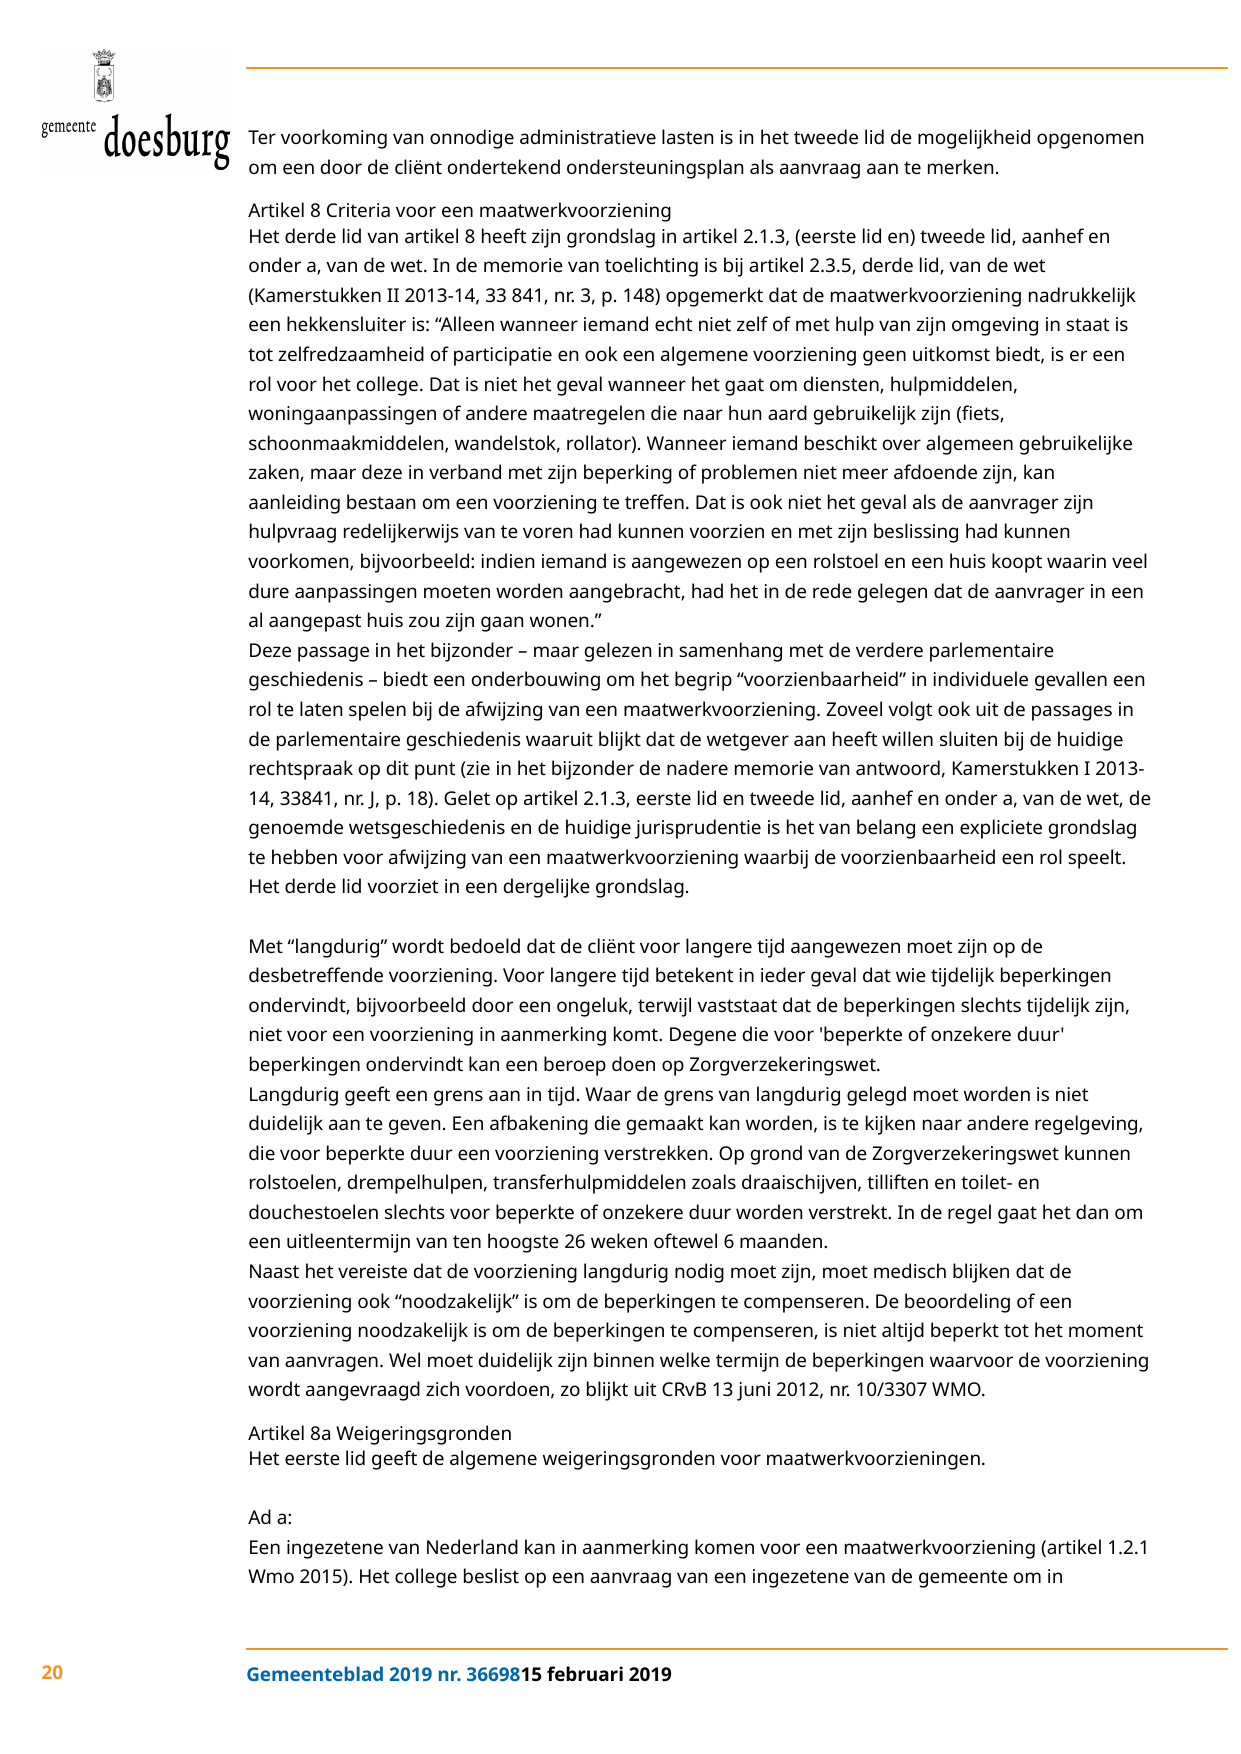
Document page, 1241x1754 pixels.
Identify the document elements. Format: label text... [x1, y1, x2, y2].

text Langdurig geeft een grens aan in tijd. Waar de grens van langdurig gelegd moet worden is niet duidelijk aan te geven. Een afbakening die gemaakt kan worden, is te kijken naar andere regelgeving, die voor beperkte duur een voorziening verstrekken. Op grond van de Zorgverzekeringswet kunnen rolstoelen, drempelhulpen, transferhulpmiddelen zoals draaischijven, tilliften en toilet- en douchestoelen slechts voor beperkte of onzekere duur worden verstrekt. In de regel gaat het dan om een uitleentermijn van ten hoogste 26 weken oftewel 6 maanden. [248, 1081, 1152, 1254]
text Met “langdurig” wordt bedoeld dat de cliënt voor langere tijd aangewezen moet zijn op de desbetreffende voorziening. Voor langere tijd betekent in ieder geval dat wie tijdelijk beperkingen ondervindt, bijvoorbeeld door een ongeluk, terwijl vaststaat dat de beperkingen slechts tijdelijk zijn, niet voor een voorziening in aanmerking komt. Degene die voor 'beperkte of onzekere duur' beperkingen ondervindt kan een beroep doen op Zorgverzekeringswet. [248, 933, 1152, 1077]
text Deze passage in het bijzonder – maar gelezen in samenhang met de verdere parlementaire geschiedenis – biedt een onderbouwing om het begrip “voorzienbaarheid” in individuele gevallen een rol te laten spelen bij de afwijzing van een maatwerkvoorziening. Zoveel volgt ook uit de passages in de parlementaire geschiedenis waaruit blijkt dat de wetgever aan heeft willen sluiten bij de huidige rechtspraak op dit punt (zie in het bijzonder de nadere memorie van antwoord, Kamerstukken I 2013-14, 33841, nr. J, p. 18). Gelet op artikel 2.1.3, eerste lid en tweede lid, aanhef en onder a, van de wet, de genoemde wetsgeschiedenis en de huidige jurisprudentie is het van belang een expliciete grondslag te hebben voor afwijzing van een maatwerkvoorziening waarbij de voorzienbaarheid een rol speelt. Het derde lid voorziet in een dergelijke grondslag. [248, 637, 1152, 899]
picture [41, 47, 231, 172]
text Artikel 8a Weigeringsgronden [248, 1420, 1152, 1445]
text Het eerste lid geeft de algemene weigeringsgronden voor maatwerkvoorzieningen. [248, 1445, 1152, 1471]
text Het derde lid van artikel 8 heeft zijn grondslag in artikel 2.1.3, (eerste lid en) tweede lid, aanhef en onder a, van de wet. In de memorie van toelichting is bij artikel 2.3.5, derde lid, van de wet (Kamerstukken II 2013-14, 33 841, nr. 3, p. 148) opgemerkt dat de maatwerkvoorziening nadrukkelijk een hekkensluiter is: “Alleen wanneer iemand echt niet zelf of met hulp van zijn omgeving in staat is tot zelfredzaamheid of participatie en ook een algemene voorziening geen uitkomst biedt, is er een rol voor het college. Dat is niet het geval wanneer het gaat om diensten, hulpmiddelen, woningaanpassingen of andere maatregelen die naar hun aard gebruikelijk zijn (fiets, schoonmaakmiddelen, wandelstok, rollator). Wanneer iemand beschikt over algemeen gebruikelijke zaken, maar deze in verband met zijn beperking of problemen niet meer afdoende zijn, kan aanleiding bestaan om een voorziening te treffen. Dat is ook niet het geval als de aanvrager zijn hulpvraag redelijkerwijs van te voren had kunnen voorzien en met zijn beslissing had kunnen voorkomen, bijvoorbeeld: indien iemand is aangewezen op een rolstoel en een huis koopt waarin veel dure aanpassingen moeten worden aangebracht, had het in de rede gelegen dat de aanvrager in een al aangepast huis zou zijn gaan wonen.” [248, 223, 1152, 633]
text Naast het vereiste dat de voorziening langdurig nodig moet zijn, moet medisch blijken dat de voorziening ook “noodzakelijk” is om de beperkingen te compenseren. De beoordeling of een voorziening noodzakelijk is om de beperkingen te compenseren, is niet altijd beperkt tot het moment van aanvragen. Wel moet duidelijk zijn binnen welke termijn de beperkingen waarvoor de voorziening wordt aangevraagd zich voordoen, zo blijkt uit CRvB 13 juni 2012, nr. 10/3307 WMO. [248, 1258, 1152, 1402]
text Ad a: [248, 1504, 1152, 1530]
text Artikel 8 Criteria voor een maatwerkvoorziening [248, 197, 1152, 223]
text Een ingezetene van Nederland kan in aanmerking komen voor een maatwerkvoorziening (artikel 1.2.1 Wmo 2015). Het college beslist op een aanvraag van een ingezetene van de gemeente om in [248, 1534, 1152, 1589]
text Ter voorkoming van onnodige administratieve lasten is in het tweede lid de mogelijkheid opgenomen om een door de cliënt ondertekend ondersteuningsplan als aanvraag aan te merken. [248, 124, 1152, 180]
